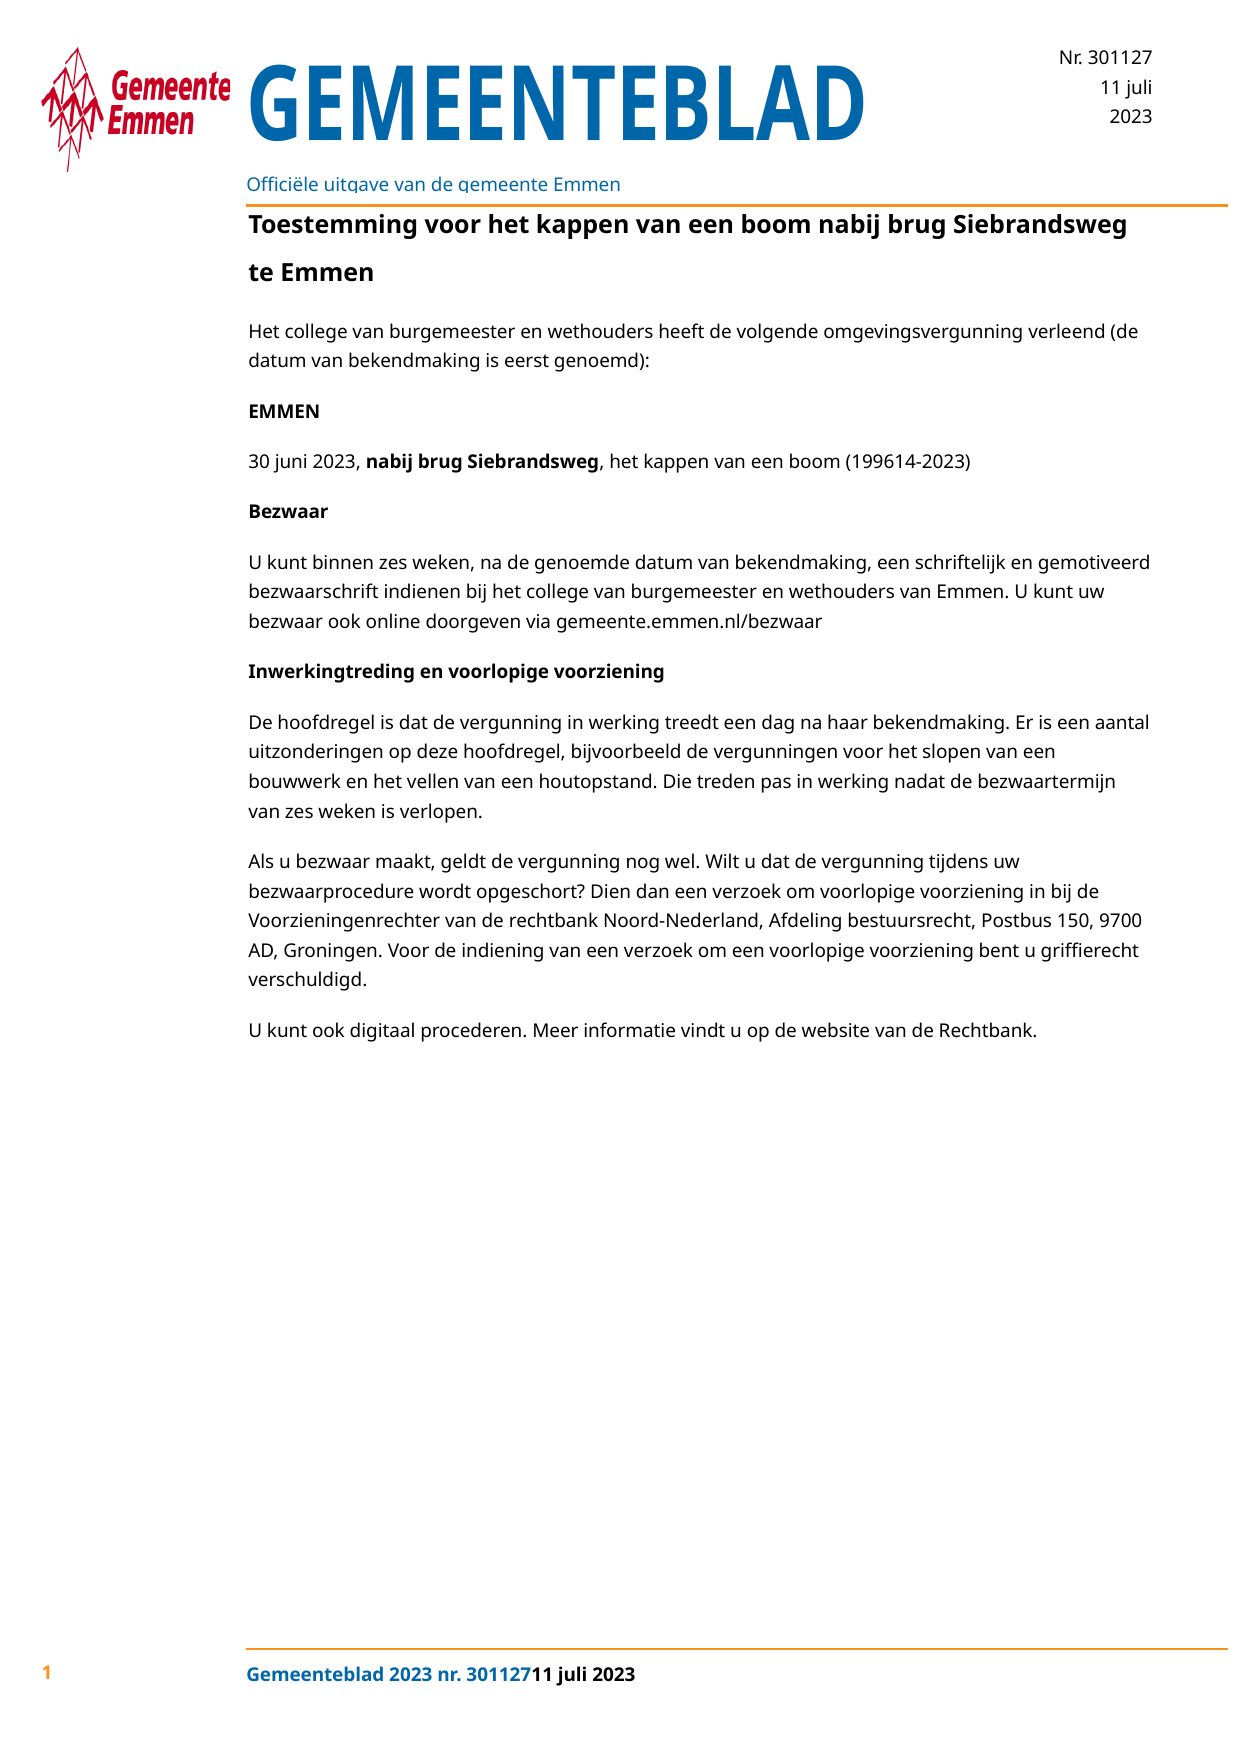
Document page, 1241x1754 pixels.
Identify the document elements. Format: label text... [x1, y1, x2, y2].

text Toestemming voor het kappen van een boom nabij brug Siebrandsweg te Emmen [248, 207, 1152, 288]
text EMMEN [248, 398, 1152, 424]
text U kunt binnen zes weken, na de genoemde datum van bekendmaking, een schriftelijk en gemotiveerd bezwaarschrift indienen bij het college van burgemeester en wethouders van Emmen. U kunt uw bezwaar ook online doorgeven via gemeente.emmen.nl/bezwaar [248, 549, 1152, 634]
text Als u bezwaar maakt, geldt de vergunning nog wel. Wilt u dat de vergunning tijdens uw bezwaarprocedure wordt opgeschort? Dien dan een verzoek om voorlopige voorziening in bij de Voorzieningenrechter van de rechtbank Noord-Nederland, Afdeling bestuursrecht, Postbus 150, 9700 AD, Groningen. Voor de indiening van een verzoek om een voorlopige voorziening bent u griffierecht verschuldigd. [248, 848, 1152, 992]
text Het college van burgemeester en wethouders heeft de volgende omgevingsvergunning verleend (de datum van bekendmaking is eerst genoemd): [248, 318, 1152, 373]
text De hoofdregel is dat de vergunning in werking treedt een dag na haar bekendmaking. Er is een aantal uitzonderingen op deze hoofdregel, bijvoorbeeld de vergunningen voor het slopen van een bouwwerk en het vellen van een houtopstand. Die treden pas in werking nadat de bezwaartermijn van zes weken is verlopen. [248, 709, 1152, 824]
picture [41, 47, 231, 172]
text Bezwaar [248, 499, 1152, 524]
text U kunt ook digitaal procederen. Meer informatie vindt u op de website van de Rechtbank. [248, 1017, 1152, 1043]
text Inwerkingtreding en voorlopige voorziening [248, 659, 1152, 684]
text 30 juni 2023, nabij brug Siebrandsweg, het kappen van een boom (199614-2023) [248, 448, 1152, 474]
